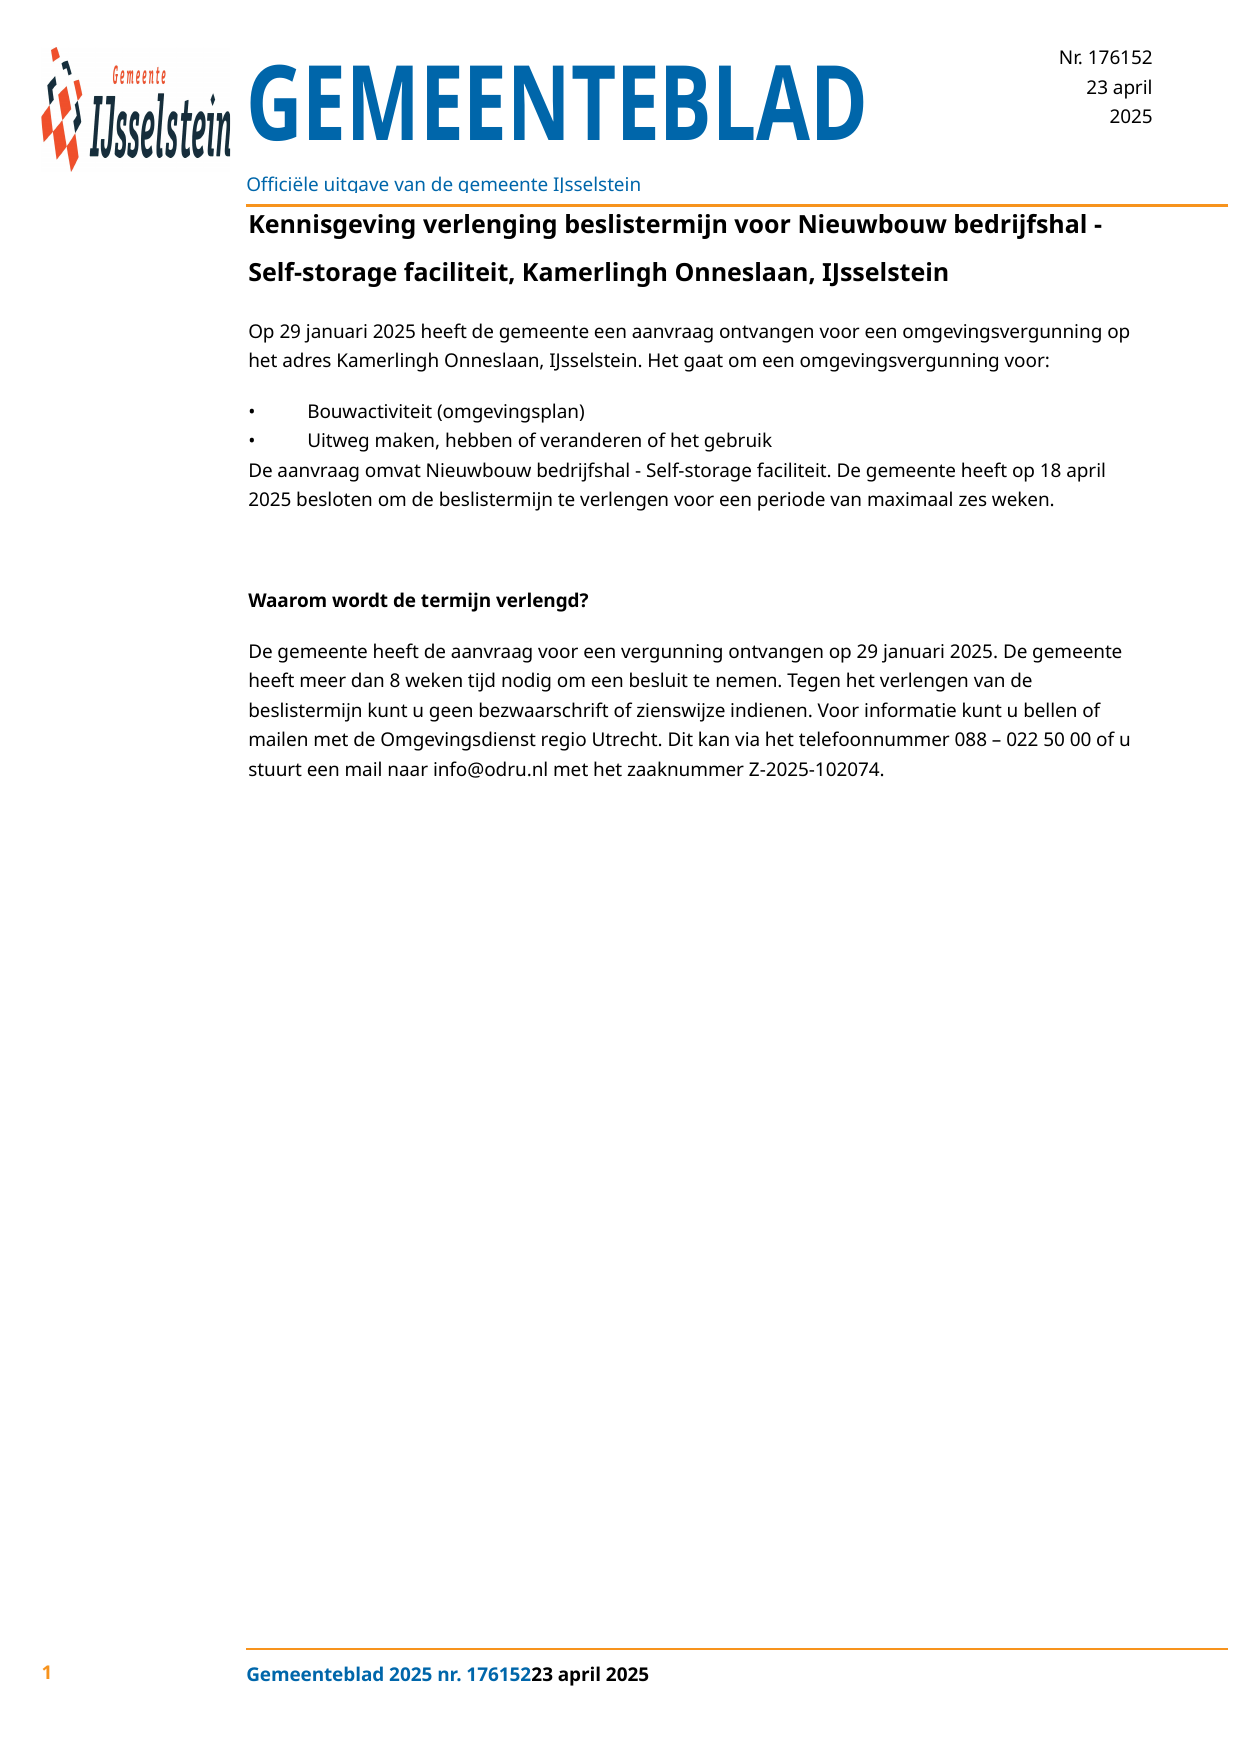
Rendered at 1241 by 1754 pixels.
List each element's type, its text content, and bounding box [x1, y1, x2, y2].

picture [41, 47, 231, 172]
text De aanvraag omvat Nieuwbouw bedrijfshal - Self-storage faciliteit. De gemeente heeft op 18 april 2025 besloten om de beslistermijn te verlengen voor een periode van maximaal zes weken. [248, 457, 1152, 512]
text Op 29 januari 2025 heeft de gemeente een aanvraag ontvangen voor een omgevingsvergunning op het adres Kamerlingh Onneslaan, IJsselstein. Het gaat om een omgevingsvergunning voor: [248, 318, 1152, 373]
text Kennisgeving verlenging beslistermijn voor Nieuwbouw bedrijfshal - Self-storage faciliteit, Kamerlingh Onneslaan, IJsselstein [248, 207, 1152, 288]
text Waarom wordt de termijn verlengd? [248, 587, 1152, 613]
list Uitweg maken, hebben of veranderen of het gebruik [248, 427, 1152, 453]
text De gemeente heeft de aanvraag voor een vergunning ontvangen op 29 januari 2025. De gemeente heeft meer dan 8 weken tijd nodig om een besluit te nemen. Tegen het verlengen van de beslistermijn kunt u geen bezwaarschrift of zienswijze indienen. Voor informatie kunt u bellen of mailen met de Omgevingsdienst regio Utrecht. Dit kan via het telefoonnummer 088 – 022 50 00 of u stuurt een mail naar info@odru.nl met het zaaknummer Z-2025-102074. [248, 638, 1152, 782]
list Bouwactiviteit (omgevingsplan) [248, 398, 1152, 424]
